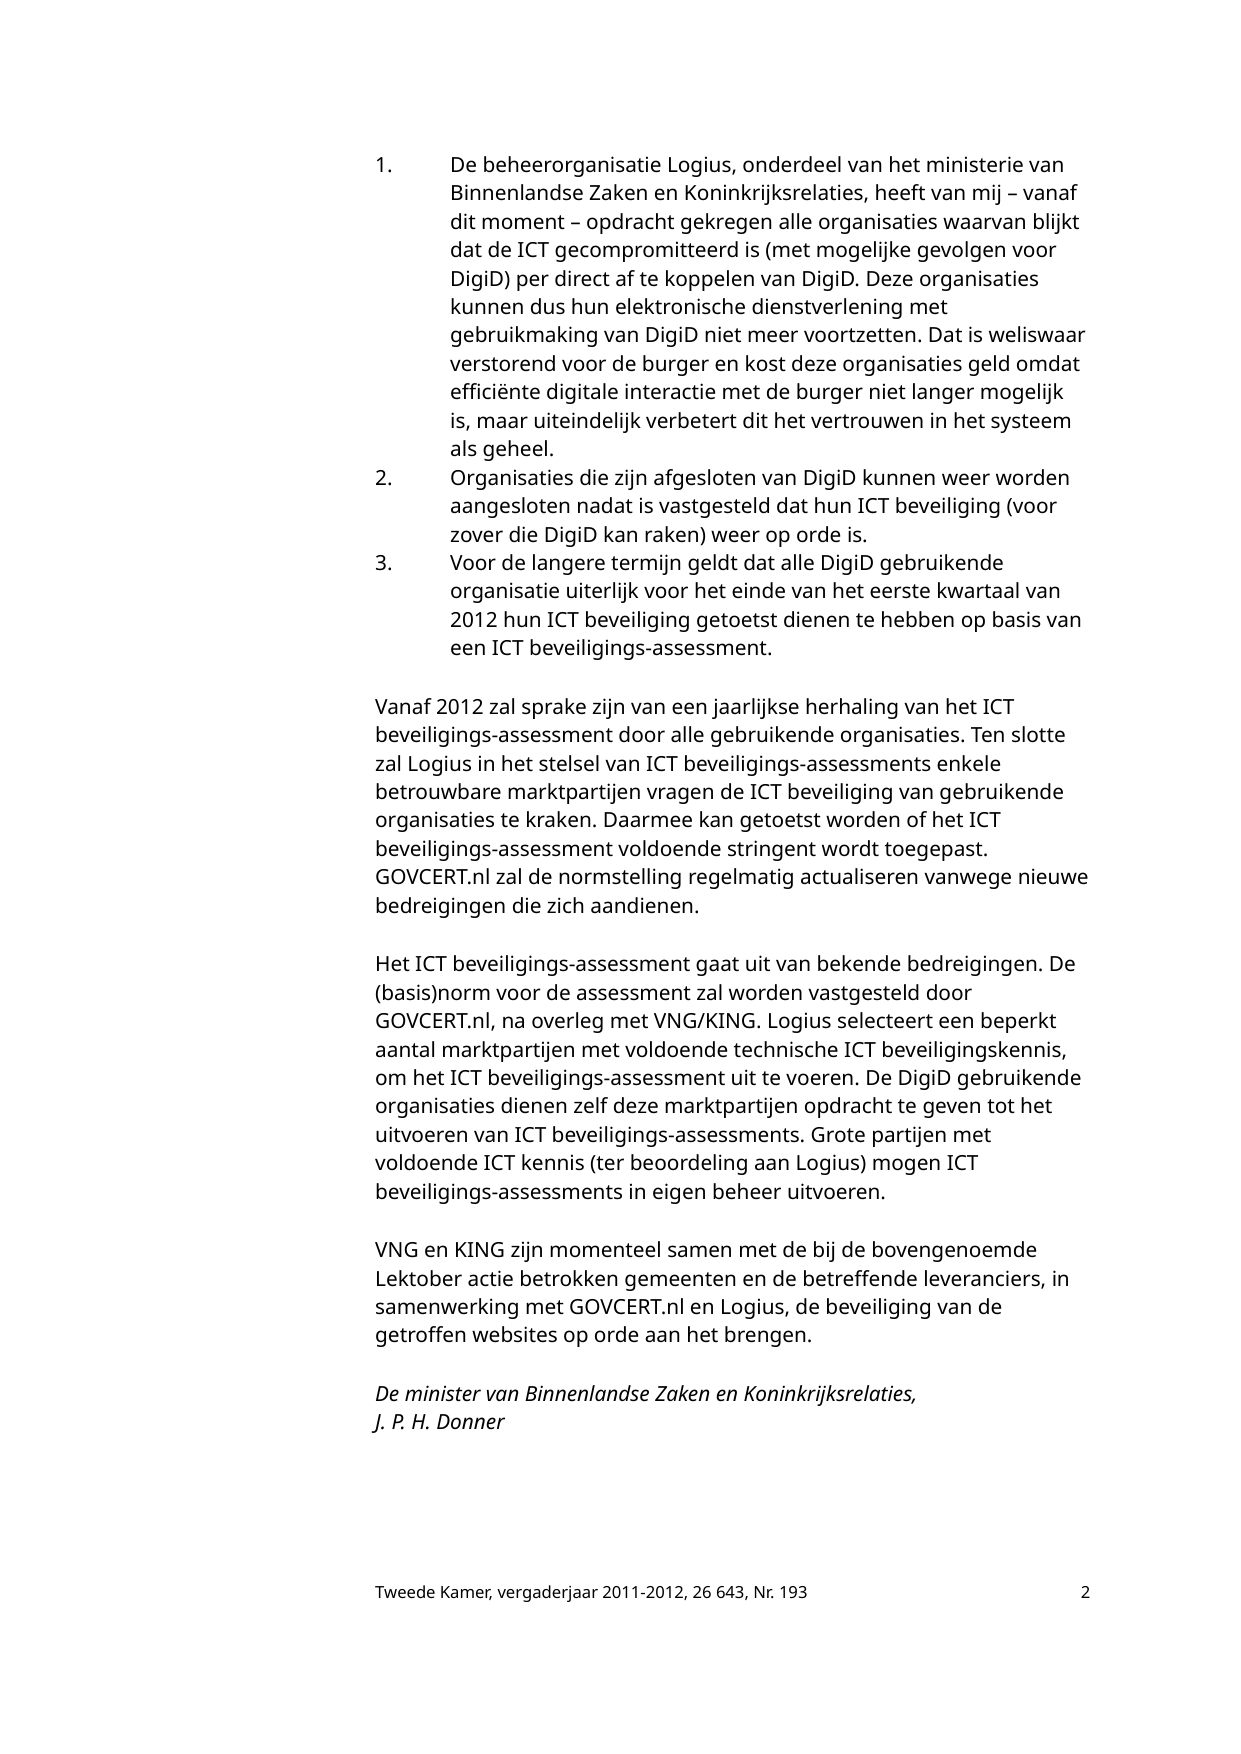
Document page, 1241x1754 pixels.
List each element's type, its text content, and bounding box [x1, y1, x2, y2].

text Vanaf 2012 zal sprake zijn van een jaarlijkse herhaling van het ICT beveiligings-assessment door alle gebruikende organisaties. Ten slotte zal Logius in het stelsel van ICT beveiligings-assessments enkele betrouwbare marktpartijen vragen de ICT beveiliging van gebruikende organisaties te kraken. Daarmee kan getoetst worden of het ICT beveiligings-assessment voldoende stringent wordt toegepast. GOVCERT.nl zal de normstelling regelmatig actualiseren vanwege nieuwe bedreigingen die zich aandienen. [375, 692, 1090, 919]
list Voor de langere termijn geldt dat alle DigiD gebruikende organisatie uiterlijk voor het einde van het eerste kwartaal van 2012 hun ICT beveiliging getoetst dienen te hebben op basis van een ICT beveiligings-assessment. [375, 548, 1090, 662]
text VNG en KING zijn momenteel samen met de bij de bovengenoemde Lektober actie betrokken gemeenten en de betreffende leveranciers, in samenwerking met GOVCERT.nl en Logius, de beveiliging van de getroffen websites op orde aan het brengen. [375, 1235, 1090, 1349]
text J. P. H. Donner [375, 1407, 1090, 1436]
text Het ICT beveiligings-assessment gaat uit van bekende bedreigingen. De (basis)norm voor de assessment zal worden vastgesteld door GOVCERT.nl, na overleg met VNG/KING. Logius selecteert een beperkt aantal marktpartijen met voldoende technische ICT beveiligingskennis, om het ICT beveiligings-assessment uit te voeren. De DigiD gebruikende organisaties dienen zelf deze marktpartijen opdracht te geven tot het uitvoeren van ICT beveiligings-assessments. Grote partijen met voldoende ICT kennis (ter beoordeling aan Logius) mogen ICT beveiligings-assessments in eigen beheer uitvoeren. [375, 949, 1090, 1205]
text De minister van Binnenlandse Zaken en Koninkrijksrelaties, [375, 1379, 1090, 1407]
list Organisaties die zijn afgesloten van DigiD kunnen weer worden aangesloten nadat is vastgesteld dat hun ICT beveiliging (voor zover die DigiD kan raken) weer op orde is. [375, 463, 1090, 548]
list De beheerorganisatie Logius, onderdeel van het ministerie van Binnenlandse Zaken en Koninkrijksrelaties, heeft van mij – vanaf dit moment – opdracht gekregen alle organisaties waarvan blijkt dat de ICT gecompromitteerd is (met mogelijke gevolgen voor DigiD) per direct af te koppelen van DigiD. Deze organisaties kunnen dus hun elektronische dienstverlening met gebruikmaking van DigiD niet meer voortzetten. Dat is weliswaar verstorend voor de burger en kost deze organisaties geld omdat efficiënte digitale interactie met de burger niet langer mogelijk is, maar uiteindelijk verbetert dit het vertrouwen in het systeem als geheel. [375, 150, 1090, 463]
